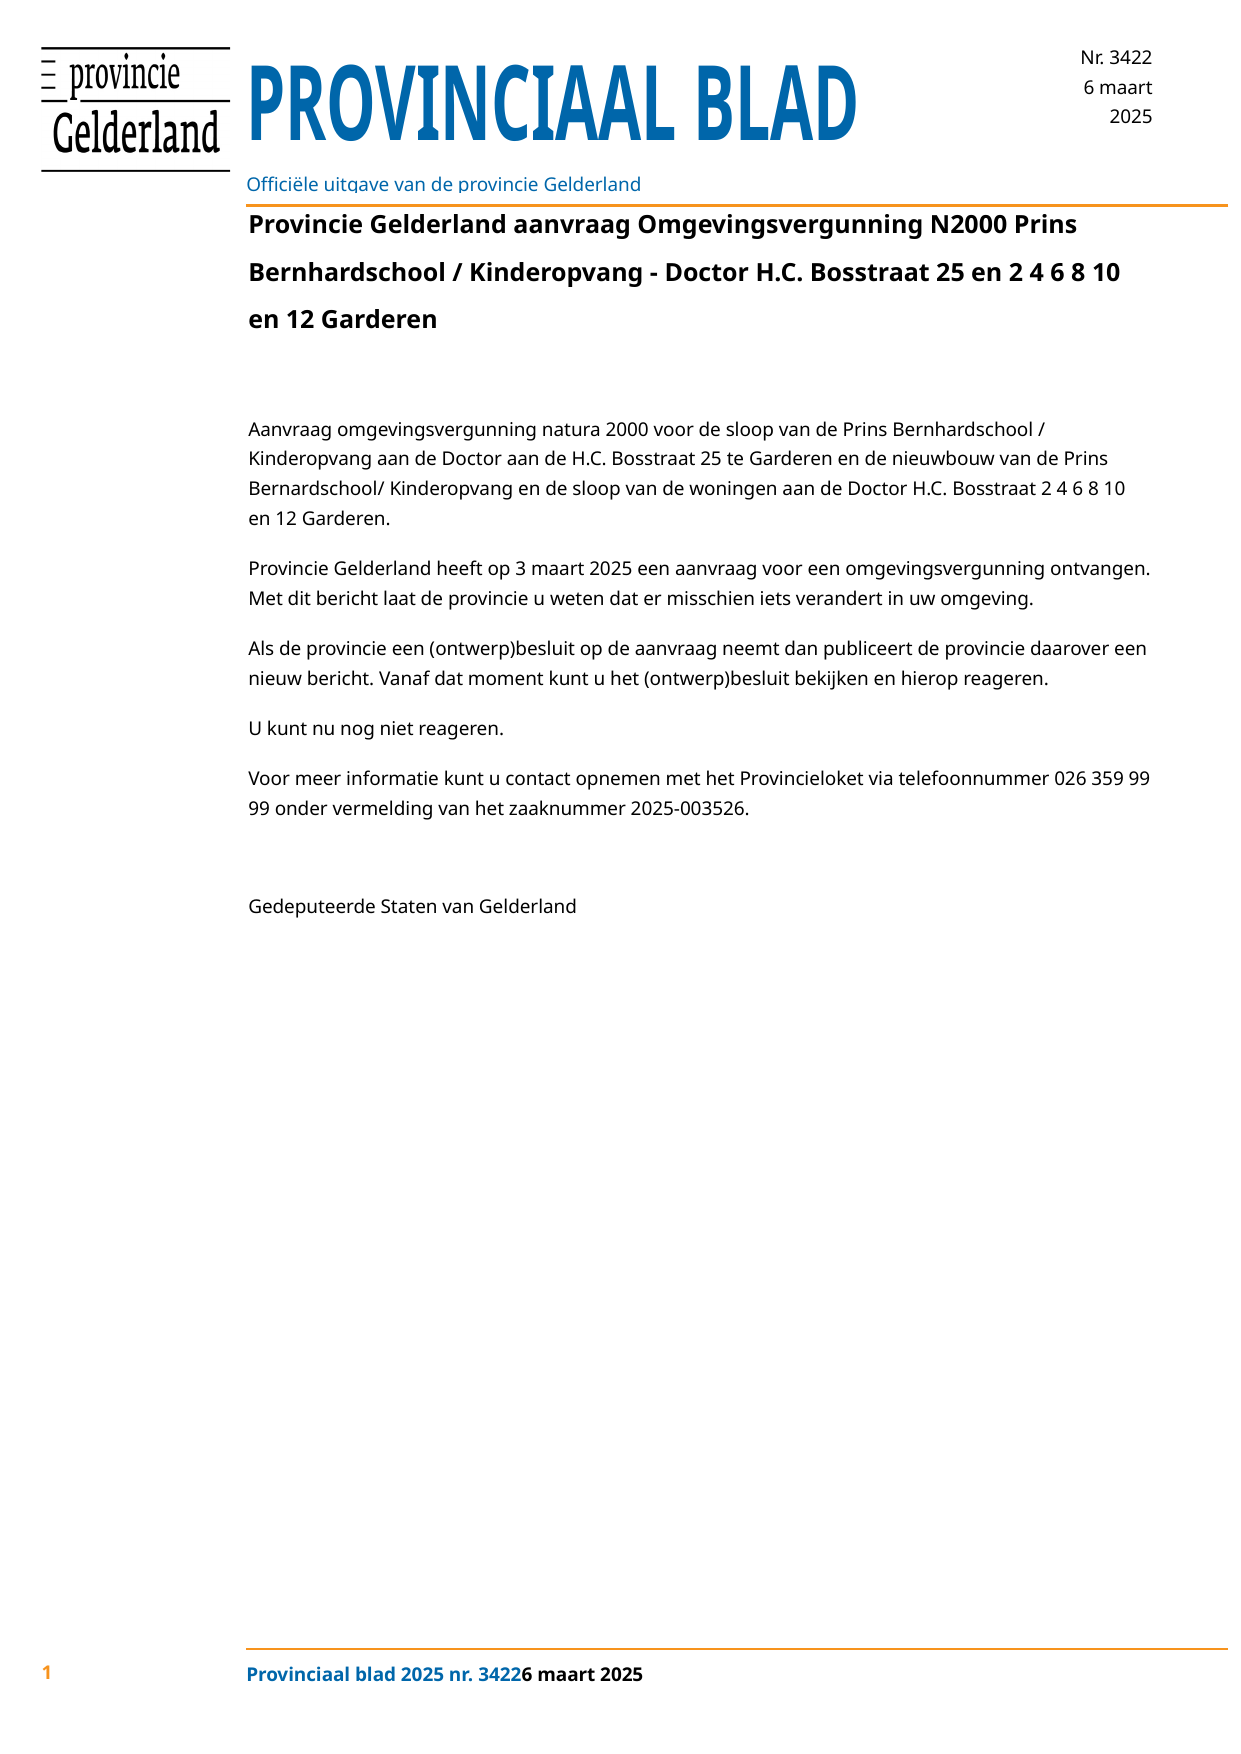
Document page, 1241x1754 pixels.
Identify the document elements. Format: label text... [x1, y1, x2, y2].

picture [41, 47, 231, 172]
text Provincie Gelderland heeft op 3 maart 2025 een aanvraag voor een omgevingsvergunning ontvangen. Met dit bericht laat de provincie u weten dat er misschien iets verandert in uw omgeving. [248, 555, 1152, 610]
text U kunt nu nog niet reageren. [248, 715, 1152, 741]
text Gedeputeerde Staten van Gelderland [248, 893, 1152, 919]
text Aanvraag omgevingsvergunning natura 2000 voor de sloop van de Prins Bernhardschool / Kinderopvang aan de Doctor aan de H.C. Bosstraat 25 te Garderen en de nieuwbouw van de Prins Bernardschool/ Kinderopvang en de sloop van de woningen aan de Doctor H.C. Bosstraat 2 4 6 8 10 en 12 Garderen. [248, 416, 1152, 530]
text Voor meer informatie kunt u contact opnemen met het Provincieloket via telefoonnummer 026 359 99 99 onder vermelding van het zaaknummer 2025-003526. [248, 766, 1152, 821]
text Provincie Gelderland aanvraag Omgevingsvergunning N2000 Prins Bernhardschool / Kinderopvang - Doctor H.C. Bosstraat 25 en 2 4 6 8 10 en 12 Garderen [248, 207, 1152, 336]
text Als de provincie een (ontwerp)besluit op de aanvraag neemt dan publiceert de provincie daarover een nieuw bericht. Vanaf dat moment kunt u het (ontwerp)besluit bekijken en hierop reageren. [248, 635, 1152, 690]
